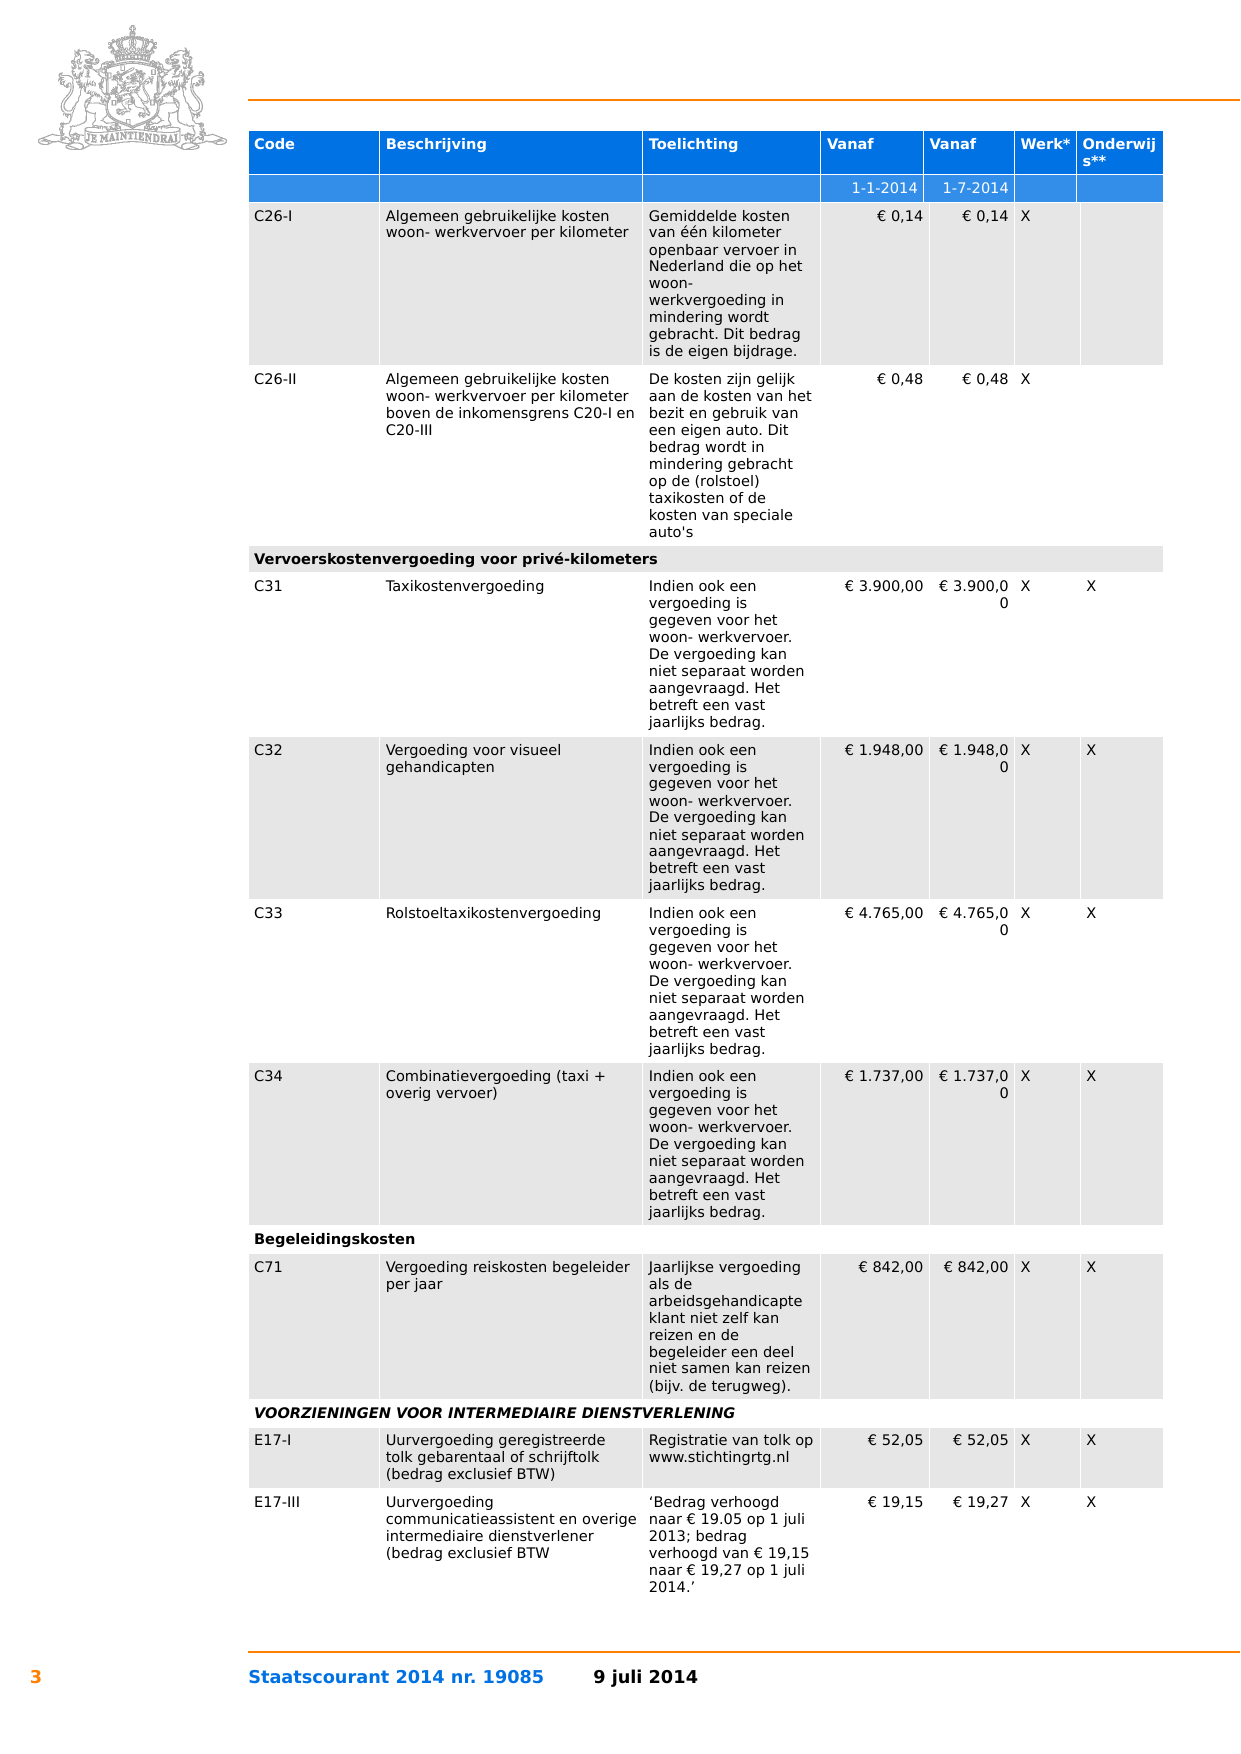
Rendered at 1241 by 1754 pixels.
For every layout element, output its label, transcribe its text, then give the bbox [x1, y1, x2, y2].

table_cell € 4.765,00 [930, 900, 1014, 1062]
table_cell X [1015, 737, 1080, 899]
table_cell € 1.737,00 [821, 1063, 929, 1225]
table_cell € 842,00 [930, 1254, 1014, 1399]
table_cell € 4.765,00 [821, 900, 929, 1062]
table_cell € 52,05 [930, 1428, 1014, 1488]
table_cell X [1015, 366, 1080, 545]
table_cell C71 [249, 1254, 379, 1399]
table_cell € 0,48 [821, 366, 929, 545]
table_cell X [1015, 900, 1080, 1062]
table_cell C26-I [249, 203, 379, 365]
table_cell Rolstoeltaxikostenvergoeding [380, 900, 642, 1062]
table_header Werk* [1015, 131, 1076, 174]
table_cell X [1081, 1063, 1163, 1225]
table_cell Registratie van tolk op www.stichtingrtg.nl [643, 1428, 820, 1488]
table_cell De kosten zijn gelijk aan de kosten van het bezit en gebruik van een eigen auto. Dit bedrag wordt in mindering gebracht op de (rolstoel) taxikosten of de kosten van speciale auto's [643, 366, 820, 545]
table_cell X [1015, 1428, 1080, 1488]
table_cell [643, 175, 820, 202]
table_cell VOORZIENINGEN VOOR INTERMEDIAIRE DIENSTVERLENING [249, 1400, 1163, 1426]
table_cell X [1015, 1489, 1080, 1600]
table_cell [1077, 175, 1163, 202]
table_cell X [1081, 1428, 1163, 1488]
table_header Toelichting [643, 131, 820, 174]
table_cell C26-II [249, 366, 379, 545]
table_cell € 1.948,00 [821, 737, 929, 899]
table_cell 1-1-2014 [821, 175, 923, 202]
table_cell 1-7-2014 [924, 175, 1014, 202]
table_cell € 0,14 [930, 203, 1014, 365]
table_cell X [1081, 900, 1163, 1062]
table_cell C32 [249, 737, 379, 899]
table_cell Vergoeding reiskosten begeleider per jaar [380, 1254, 642, 1399]
table_cell Gemiddelde kosten van één kilometer openbaar vervoer in Nederland die op het woon- werkvergoeding in mindering wordt gebracht. Dit bedrag is de eigen bijdrage. [643, 203, 820, 365]
table_cell C31 [249, 574, 379, 736]
table_cell € 3.900,00 [930, 574, 1014, 736]
table_cell X [1015, 574, 1080, 736]
table_header Vanaf [821, 131, 923, 174]
table_cell X [1081, 1489, 1163, 1600]
table_cell C33 [249, 900, 379, 1062]
table_header Beschrijving [380, 131, 642, 174]
table_cell Indien ook een vergoeding is gegeven voor het woon- werkvervoer. De vergoeding kan niet separaat worden aangevraagd. Het betreft een vast jaarlijks bedrag. [643, 574, 820, 736]
table_cell X [1015, 1254, 1080, 1399]
table_cell Uurvergoeding geregistreerde tolk gebarentaal of schrijftolk (bedrag exclusief BTW) [380, 1428, 642, 1488]
table_header Vanaf [924, 131, 1014, 174]
table_cell € 19,15 [821, 1489, 929, 1600]
table_cell X [1015, 203, 1080, 365]
table_cell Uurvergoeding communicatieassistent en overige intermediaire dienstverlener (bedrag exclusief BTW [380, 1489, 642, 1600]
table_cell € 19,27 [930, 1489, 1014, 1600]
table_cell € 1.948,00 [930, 737, 1014, 899]
table_header Onderwijs** [1077, 131, 1163, 174]
table_cell € 1.737,00 [930, 1063, 1014, 1225]
table_cell € 52,05 [821, 1428, 929, 1488]
table_cell E17-I [249, 1428, 379, 1488]
table_cell [1081, 203, 1163, 365]
table_cell € 0,14 [821, 203, 929, 365]
table_cell Indien ook een vergoeding is gegeven voor het woon- werkvervoer. De vergoeding kan niet separaat worden aangevraagd. Het betreft een vast jaarlijks bedrag. [643, 900, 820, 1062]
table_cell X [1015, 1063, 1080, 1225]
table_cell € 3.900,00 [821, 574, 929, 736]
table_cell [1015, 175, 1076, 202]
table_cell X [1081, 574, 1163, 736]
table_cell Algemeen gebruikelijke kosten woon- werkvervoer per kilometer [380, 203, 642, 365]
table_cell [380, 175, 642, 202]
table_cell € 842,00 [821, 1254, 929, 1399]
table_cell ‘Bedrag verhoogd naar € 19.05 op 1 juli 2013; bedrag verhoogd van € 19,15 naar € 19,27 op 1 juli 2014.’ [643, 1489, 820, 1600]
table_cell Indien ook een vergoeding is gegeven voor het woon- werkvervoer. De vergoeding kan niet separaat worden aangevraagd. Het betreft een vast jaarlijks bedrag. [643, 737, 820, 899]
table_cell Taxikostenvergoeding [380, 574, 642, 736]
table_cell Vervoerskostenvergoeding voor privé-kilometers [249, 546, 1163, 572]
table_cell Algemeen gebruikelijke kosten woon- werkvervoer per kilometer boven de inkomensgrens C20-I en C20-III [380, 366, 642, 545]
table_cell Jaarlijkse vergoeding als de arbeidsgehandicapte klant niet zelf kan reizen en de begeleider een deel niet samen kan reizen (bijv. de terugweg). [643, 1254, 820, 1399]
table_cell Combinatievergoeding (taxi + overig vervoer) [380, 1063, 642, 1225]
table_header Code [249, 131, 379, 174]
table_cell C34 [249, 1063, 379, 1225]
table_cell € 0,48 [930, 366, 1014, 545]
table_cell Vergoeding voor visueel gehandicapten [380, 737, 642, 899]
table_cell [249, 175, 379, 202]
table_cell X [1081, 1254, 1163, 1399]
table_cell E17-III [249, 1489, 379, 1600]
table_cell [1081, 366, 1163, 545]
table_cell Indien ook een vergoeding is gegeven voor het woon- werkvervoer. De vergoeding kan niet separaat worden aangevraagd. Het betreft een vast jaarlijks bedrag. [643, 1063, 820, 1225]
table_cell Begeleidingskosten [249, 1226, 1163, 1253]
picture [38, 25, 227, 150]
table_cell X [1081, 737, 1163, 899]
